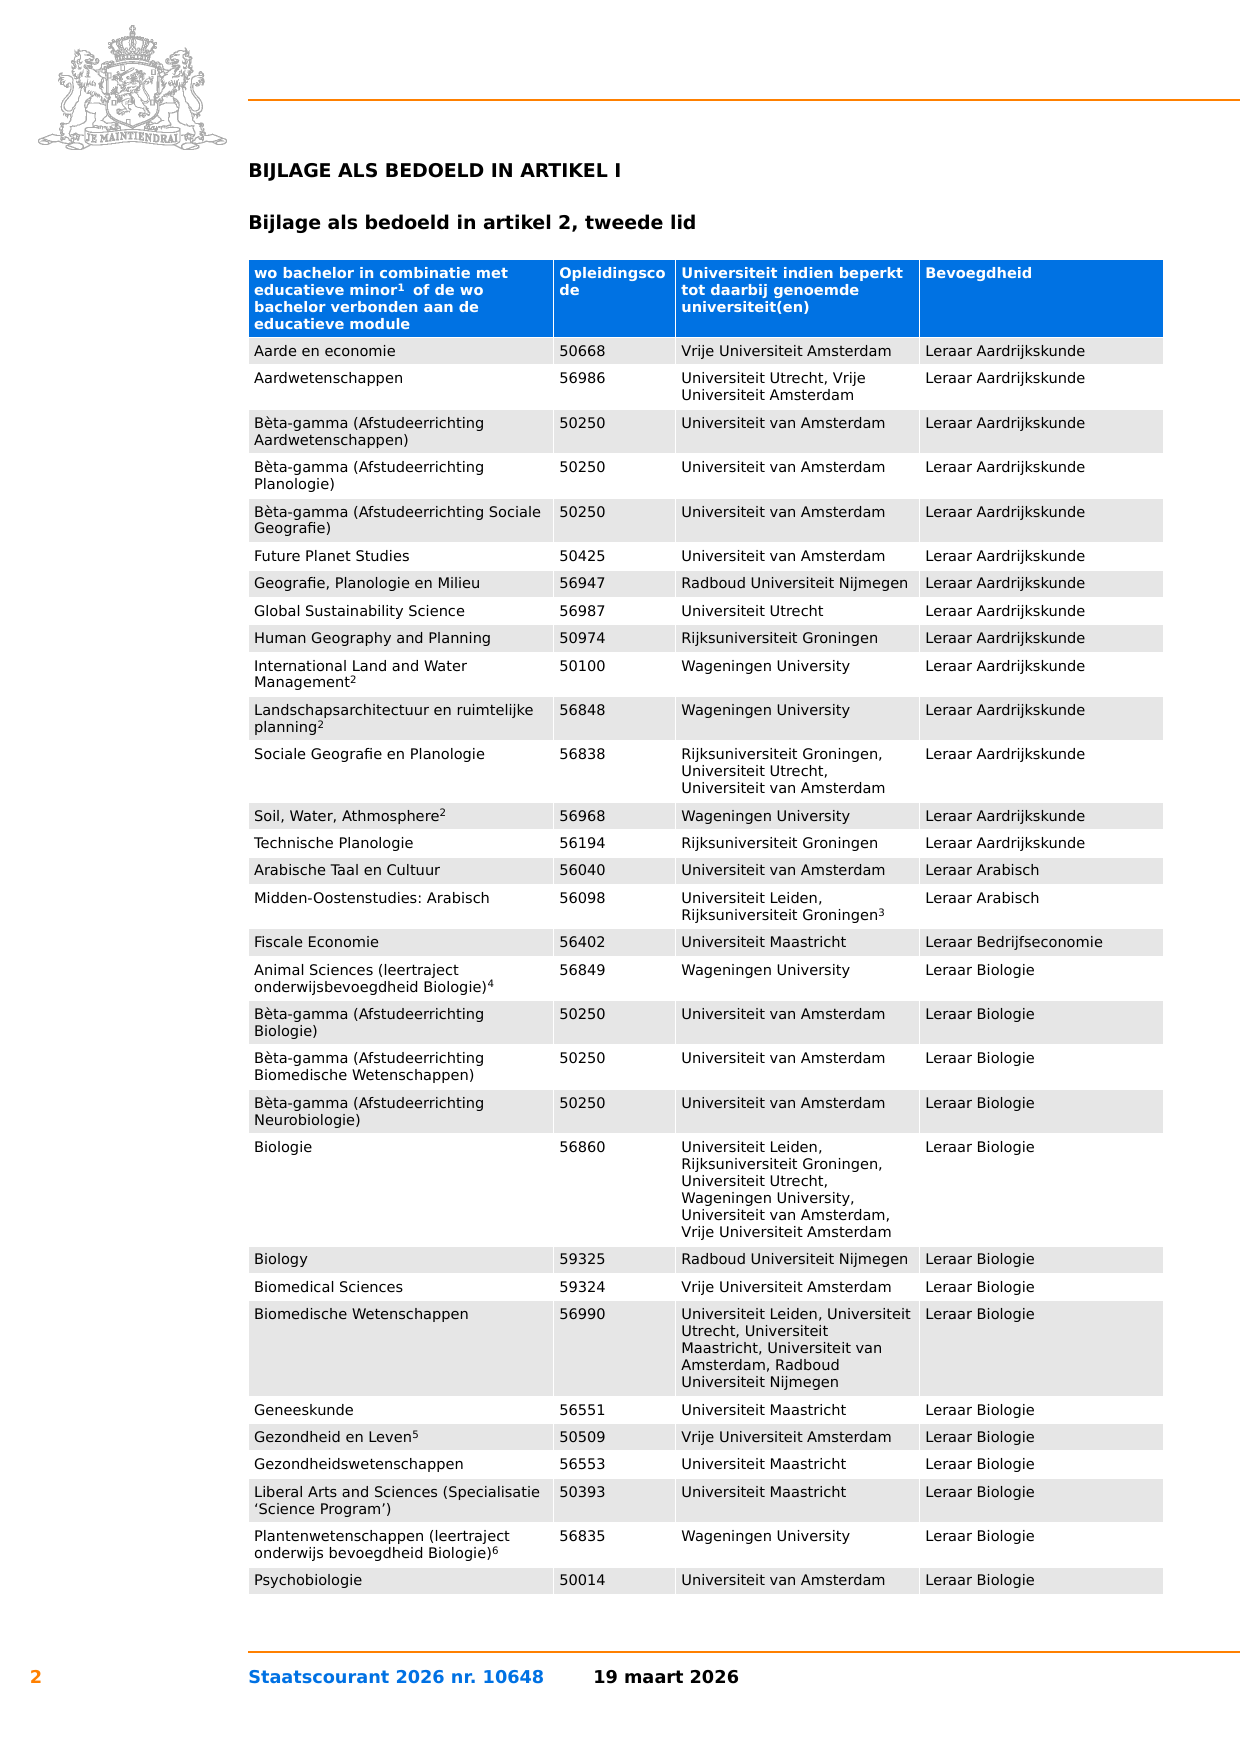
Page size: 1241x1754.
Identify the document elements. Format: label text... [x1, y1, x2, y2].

table_cell Universiteit Utrecht [676, 598, 919, 624]
table_cell Gezondheid en Leven5 [249, 1424, 553, 1450]
table_cell Leraar Biologie [920, 1001, 1163, 1044]
table_cell 56986 [554, 366, 675, 409]
table_cell Sociale Geografie en Planologie [249, 741, 553, 802]
table_cell 56838 [554, 741, 675, 802]
table_cell Midden-Oostenstudies: Arabisch [249, 885, 553, 928]
table_cell Vrije Universiteit Amsterdam [676, 338, 919, 364]
table_cell Animal Sciences (leertraject onderwijsbevoegdheid Biologie)4 [249, 957, 553, 1000]
subtitle BIJLAGE ALS BEDOELD IN ARTIKEL I [248, 160, 1163, 182]
table_cell Wageningen University [676, 803, 919, 829]
table_cell Leraar Biologie [920, 1134, 1163, 1246]
table_cell Wageningen University [676, 1523, 919, 1567]
table_cell Leraar Biologie [920, 957, 1163, 1000]
table_cell International Land and Water Management2 [249, 653, 553, 696]
table_cell Radboud Universiteit Nijmegen [676, 1247, 919, 1273]
table_cell Leraar Biologie [920, 1046, 1163, 1089]
table_cell Vrije Universiteit Amsterdam [676, 1424, 919, 1450]
table_header Opleidingscode [554, 260, 675, 337]
table_cell 50250 [554, 410, 675, 453]
table_cell Bèta-gamma (Afstudeerrichting Planologie) [249, 454, 553, 498]
table_cell Leraar Bedrijfseconomie [920, 929, 1163, 956]
table_cell Wageningen University [676, 697, 919, 740]
table_cell Universiteit Maastricht [676, 929, 919, 956]
table_cell 56098 [554, 885, 675, 928]
table_cell Rijksuniversiteit Groningen [676, 830, 919, 857]
table_cell Universiteit Maastricht [676, 1451, 919, 1478]
table_header wo bachelor in combinatie met educatieve minor1 of de wo bachelor verbonden aan de educatieve module [249, 260, 553, 337]
table_cell Wageningen University [676, 653, 919, 696]
table_cell Leraar Arabisch [920, 885, 1163, 928]
table_cell Geneeskunde [249, 1397, 553, 1423]
table_cell Leraar Biologie [920, 1523, 1163, 1567]
table_cell Rijksuniversiteit Groningen, Universiteit Utrecht, Universiteit van Amsterdam [676, 741, 919, 802]
table_cell 50668 [554, 338, 675, 364]
table_cell Universiteit Maastricht [676, 1397, 919, 1423]
table_cell Universiteit Leiden, Universiteit Utrecht, Universiteit Maastricht, Universiteit van Amsterdam, Radboud Universiteit Nijmegen [676, 1301, 919, 1396]
table_cell Fiscale Economie [249, 929, 553, 956]
table_header Bevoegdheid [920, 260, 1163, 337]
table_cell 50250 [554, 1046, 675, 1089]
table_cell Bèta-gamma (Afstudeerrichting Sociale Geografie) [249, 499, 553, 542]
table_cell 56860 [554, 1134, 675, 1246]
table_cell 50250 [554, 1001, 675, 1044]
table_cell Bèta-gamma (Afstudeerrichting Aardwetenschappen) [249, 410, 553, 453]
table_cell Landschapsarchitectuur en ruimtelijke planning2 [249, 697, 553, 740]
table_cell Biologie [249, 1134, 553, 1246]
table_cell Universiteit van Amsterdam [676, 410, 919, 453]
table_cell Leraar Biologie [920, 1090, 1163, 1133]
table_cell Leraar Aardrijkskunde [920, 653, 1163, 696]
table_cell Leraar Aardrijkskunde [920, 571, 1163, 597]
picture [38, 25, 227, 150]
table_cell 50425 [554, 543, 675, 569]
table_cell 56040 [554, 858, 675, 884]
table_cell Leraar Biologie [920, 1568, 1163, 1594]
table_cell 56947 [554, 571, 675, 597]
table_cell Leraar Aardrijkskunde [920, 454, 1163, 498]
table_cell Leraar Aardrijkskunde [920, 741, 1163, 802]
table_cell 56990 [554, 1301, 675, 1396]
table_cell Leraar Biologie [920, 1274, 1163, 1300]
table_cell Leraar Biologie [920, 1424, 1163, 1450]
table_cell Biomedische Wetenschappen [249, 1301, 553, 1396]
table_cell Aarde en economie [249, 338, 553, 364]
table_cell 50250 [554, 1090, 675, 1133]
table_cell Plantenwetenschappen (leertraject onderwijs bevoegdheid Biologie)6 [249, 1523, 553, 1567]
table_cell Soil, Water, Athmosphere2 [249, 803, 553, 829]
table_cell Human Geography and Planning [249, 625, 553, 652]
table_cell Universiteit van Amsterdam [676, 858, 919, 884]
table_cell Universiteit Leiden, Rijksuniversiteit Groningen3 [676, 885, 919, 928]
table_cell Arabische Taal en Cultuur [249, 858, 553, 884]
table_cell Leraar Biologie [920, 1301, 1163, 1396]
table_cell 56987 [554, 598, 675, 624]
table_cell Leraar Biologie [920, 1451, 1163, 1478]
table_cell 56194 [554, 830, 675, 857]
table_cell 50393 [554, 1479, 675, 1522]
table_cell Universiteit van Amsterdam [676, 1090, 919, 1133]
table_cell Geografie, Planologie en Milieu [249, 571, 553, 597]
table_cell Universiteit van Amsterdam [676, 1001, 919, 1044]
table_cell Leraar Aardrijkskunde [920, 830, 1163, 857]
table_cell 56553 [554, 1451, 675, 1478]
table_cell Universiteit van Amsterdam [676, 1568, 919, 1594]
table_cell Leraar Aardrijkskunde [920, 543, 1163, 569]
table_cell Universiteit van Amsterdam [676, 543, 919, 569]
table_cell 50100 [554, 653, 675, 696]
table_cell 56968 [554, 803, 675, 829]
table_cell Biomedical Sciences [249, 1274, 553, 1300]
table_cell Universiteit Leiden, Rijksuniversiteit Groningen, Universiteit Utrecht, Wageningen University, Universiteit van Amsterdam, Vrije Universiteit Amsterdam [676, 1134, 919, 1246]
table_cell Bèta-gamma (Afstudeerrichting Biologie) [249, 1001, 553, 1044]
table_cell Rijksuniversiteit Groningen [676, 625, 919, 652]
table_cell Leraar Aardrijkskunde [920, 803, 1163, 829]
table_cell Leraar Aardrijkskunde [920, 410, 1163, 453]
table_cell Liberal Arts and Sciences (Specialisatie ‘Science Program’) [249, 1479, 553, 1522]
table_cell Biology [249, 1247, 553, 1273]
table_cell Radboud Universiteit Nijmegen [676, 571, 919, 597]
table_cell Universiteit van Amsterdam [676, 454, 919, 498]
table_cell 59325 [554, 1247, 675, 1273]
table_header Universiteit indien beperkt tot daarbij genoemde universiteit(en) [676, 260, 919, 337]
subtitle Bijlage als bedoeld in artikel 2, tweede lid [248, 212, 1163, 234]
table_cell 56551 [554, 1397, 675, 1423]
table_cell Wageningen University [676, 957, 919, 1000]
table_cell Bèta-gamma (Afstudeerrichting Neurobiologie) [249, 1090, 553, 1133]
table_cell Leraar Aardrijkskunde [920, 697, 1163, 740]
table_cell 56835 [554, 1523, 675, 1567]
table_cell Leraar Aardrijkskunde [920, 625, 1163, 652]
table_cell Universiteit van Amsterdam [676, 1046, 919, 1089]
table_cell Leraar Aardrijkskunde [920, 338, 1163, 364]
table_cell Leraar Biologie [920, 1247, 1163, 1273]
table_cell Vrije Universiteit Amsterdam [676, 1274, 919, 1300]
table_cell Gezondheidswetenschappen [249, 1451, 553, 1478]
table_cell Universiteit Utrecht, Vrije Universiteit Amsterdam [676, 366, 919, 409]
table_cell 50250 [554, 454, 675, 498]
table_cell 59324 [554, 1274, 675, 1300]
table_cell Psychobiologie [249, 1568, 553, 1594]
table_cell Leraar Aardrijkskunde [920, 366, 1163, 409]
table_cell Global Sustainability Science [249, 598, 553, 624]
table_cell Aardwetenschappen [249, 366, 553, 409]
table_cell 56849 [554, 957, 675, 1000]
table_cell 50014 [554, 1568, 675, 1594]
table_cell Technische Planologie [249, 830, 553, 857]
table_cell Bèta-gamma (Afstudeerrichting Biomedische Wetenschappen) [249, 1046, 553, 1089]
table_cell 50509 [554, 1424, 675, 1450]
table_cell Leraar Arabisch [920, 858, 1163, 884]
table_cell Universiteit van Amsterdam [676, 499, 919, 542]
table_cell Future Planet Studies [249, 543, 553, 569]
table_cell Universiteit Maastricht [676, 1479, 919, 1522]
table_cell 50974 [554, 625, 675, 652]
table_cell 56402 [554, 929, 675, 956]
table_cell Leraar Aardrijkskunde [920, 598, 1163, 624]
table_cell 50250 [554, 499, 675, 542]
table_cell 56848 [554, 697, 675, 740]
table_cell Leraar Biologie [920, 1479, 1163, 1522]
table_cell Leraar Biologie [920, 1397, 1163, 1423]
table_cell Leraar Aardrijkskunde [920, 499, 1163, 542]
